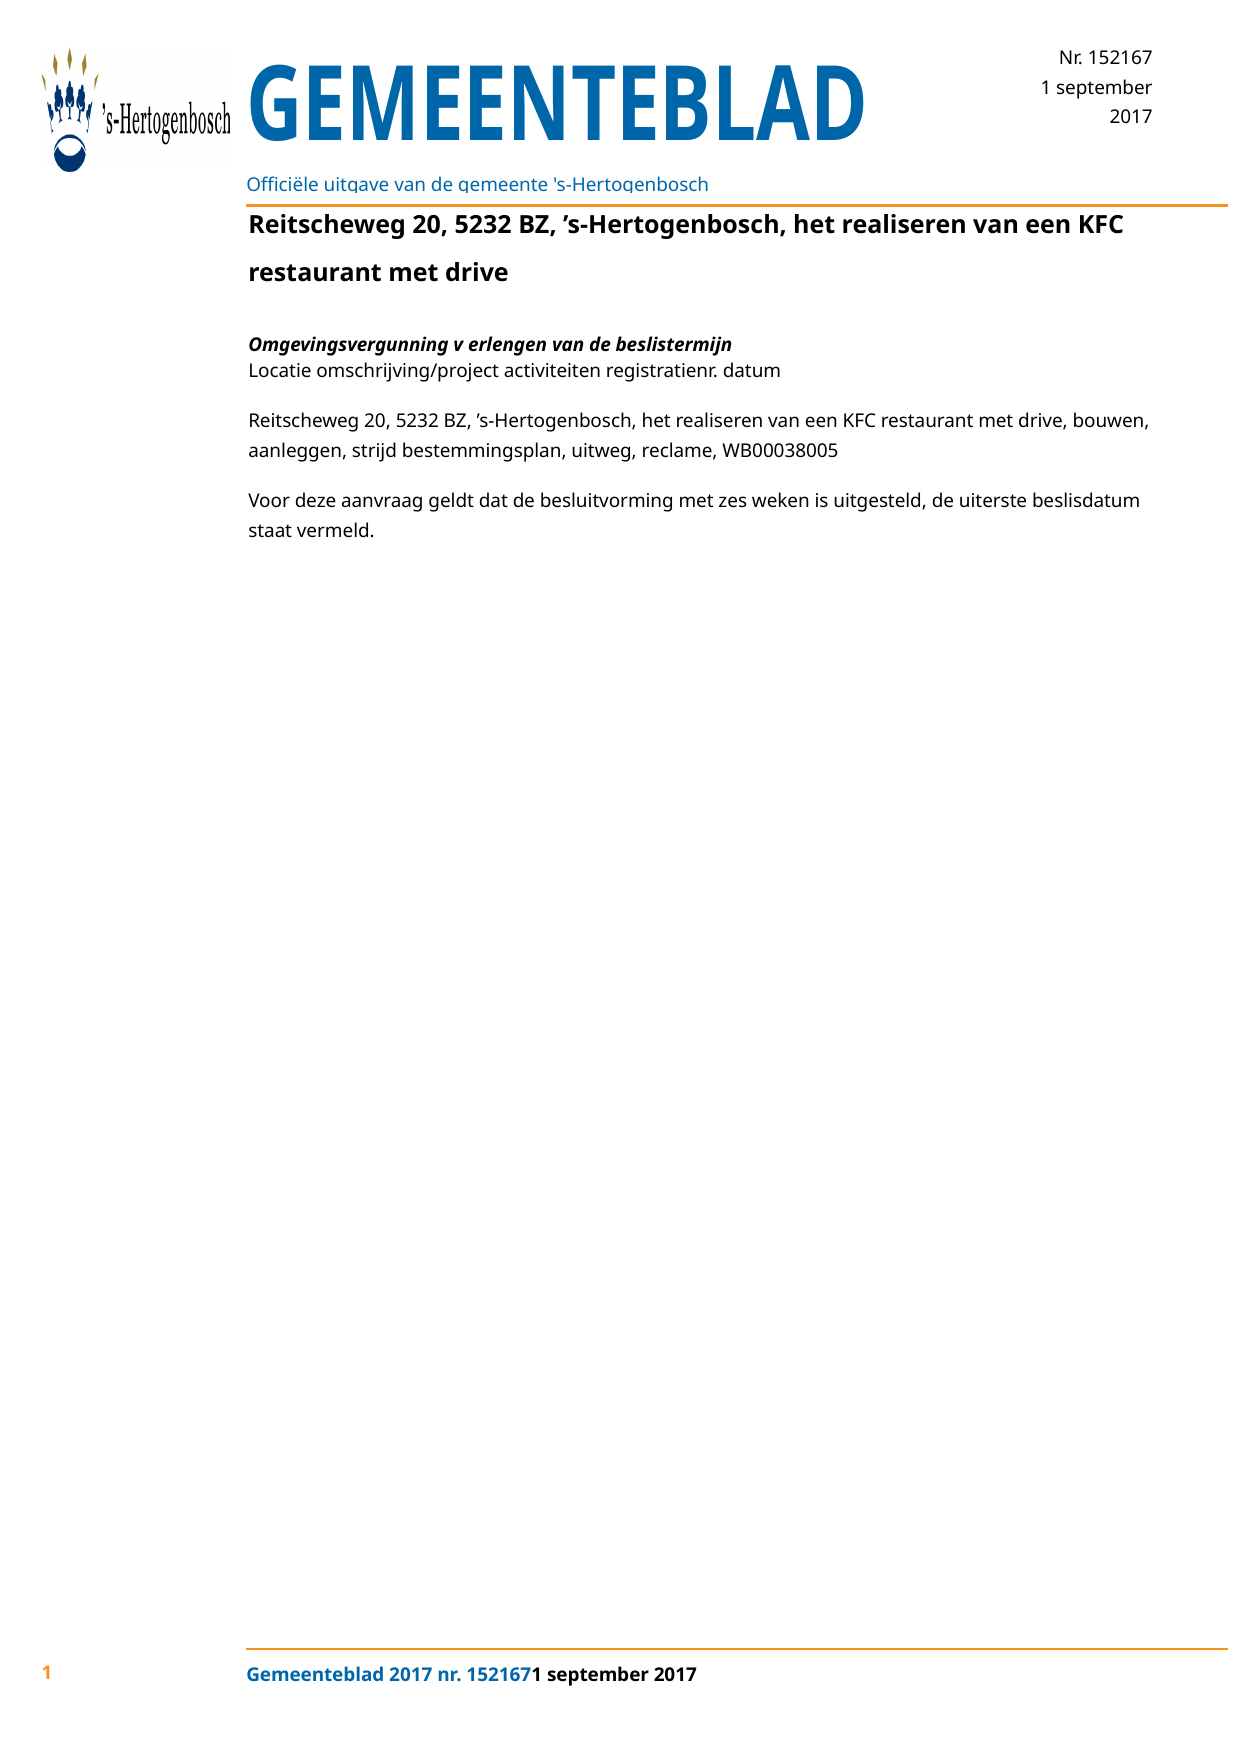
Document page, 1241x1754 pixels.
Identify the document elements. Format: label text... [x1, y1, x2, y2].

text Locatie omschrijving/project activiteiten registratienr. datum [248, 357, 1152, 383]
text Reitscheweg 20, 5232 BZ, ’s-Hertogenbosch, het realiseren van een KFC restaurant met drive [248, 207, 1152, 288]
text Omgevingsvergunning v erlengen van de beslistermijn [248, 331, 1152, 357]
picture [41, 47, 231, 172]
text Voor deze aanvraag geldt dat de besluitvorming met zes weken is uitgesteld, de uiterste beslisdatum staat vermeld. [248, 488, 1152, 543]
text Reitscheweg 20, 5232 BZ, ’s-Hertogenbosch, het realiseren van een KFC restaurant met drive, bouwen, aanleggen, strijd bestemmingsplan, uitweg, reclame, WB00038005 [248, 408, 1152, 463]
